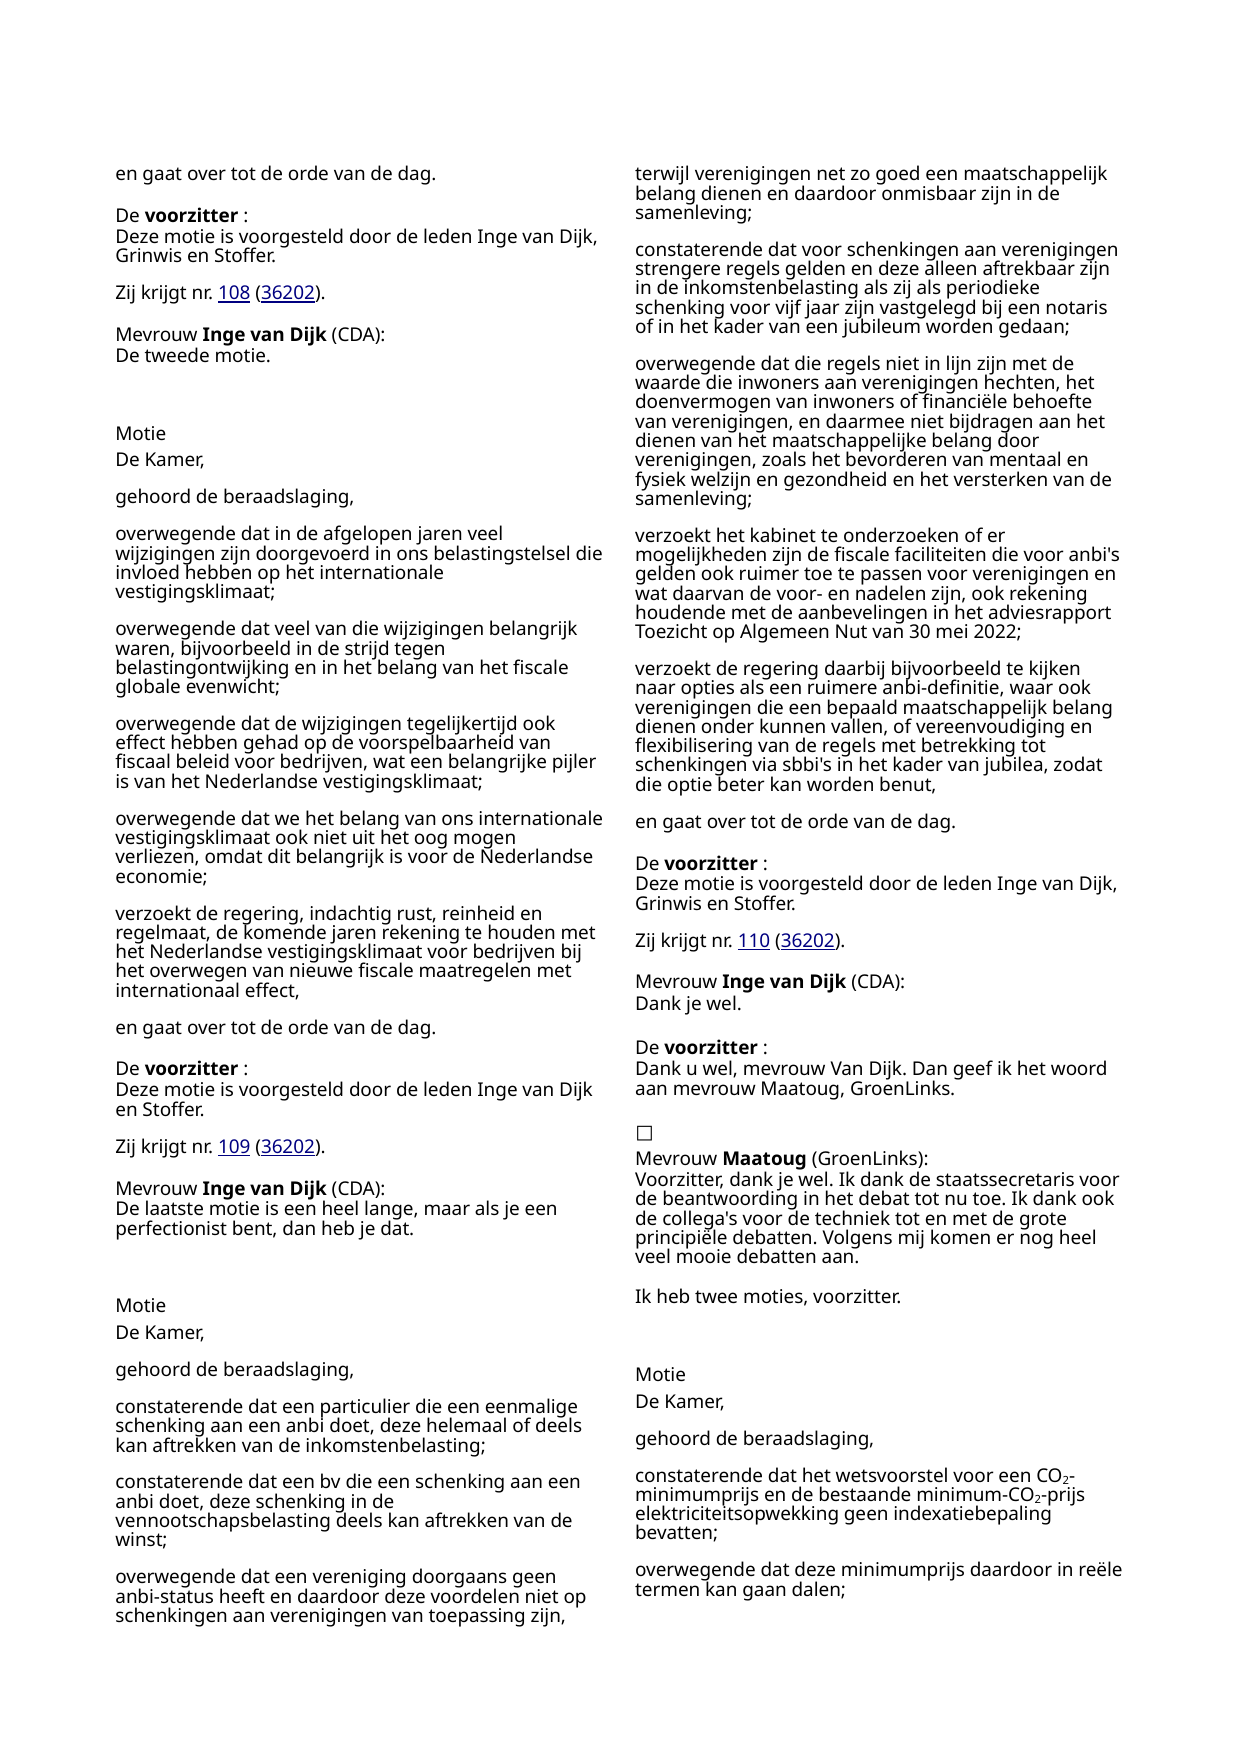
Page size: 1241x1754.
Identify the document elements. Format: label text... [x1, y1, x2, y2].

text Mevrouw Inge van Dijk (CDA): [635, 969, 1125, 994]
text Ik heb twee moties, voorzitter. [635, 1288, 1125, 1307]
text ⬜ [635, 1120, 1125, 1145]
text terwijl verenigingen net zo goed een maatschappelijk belang dienen en daardoor onmisbaar zijn in de samenleving; [635, 165, 1125, 223]
text Zij krijgt nr. 108 (36202). [115, 284, 605, 303]
text Deze motie is voorgesteld door de leden Inge van Dijk, Grinwis en Stoffer. [635, 875, 1125, 914]
text overwegende dat de wijzigingen tegelijkertijd ook effect hebben gehad op de voorspelbaarheid van fiscaal beleid voor bedrijven, wat een belangrijke pijler is van het Nederlandse vestigingsklimaat; [115, 715, 605, 792]
text overwegende dat we het belang van ons internationale vestigingsklimaat ook niet uit het oog mogen verliezen, omdat dit belangrijk is voor de Nederlandse economie; [115, 810, 605, 887]
text en gaat over tot de orde van de dag. [115, 165, 605, 184]
text De voorzitter : [115, 1056, 605, 1081]
text verzoekt de regering daarbij bijvoorbeeld te kijken naar opties als een ruimere anbi-definitie, waar ook verenigingen die een bepaald maatschappelijk belang dienen onder kunnen vallen, of vereenvoudiging en flexibilisering van de regels met betrekking tot schenkingen via sbbi's in het kader van jubilea, zodat die optie beter kan worden benut, [635, 660, 1125, 795]
text verzoekt het kabinet te onderzoeken of er mogelijkheden zijn de fiscale faciliteiten die voor anbi's gelden ook ruimer toe te passen voor verenigingen en wat daarvan de voor- en nadelen zijn, ook rekening houdende met de aanbevelingen in het adviesrapport Toezicht op Algemeen Nut van 30 mei 2022; [635, 527, 1125, 642]
text De Kamer, [115, 1324, 605, 1343]
text Zij krijgt nr. 110 (36202). [635, 932, 1125, 951]
text gehoord de beraadslaging, [115, 1361, 605, 1380]
text Deze motie is voorgesteld door de leden Inge van Dijk en Stoffer. [115, 1081, 605, 1120]
text constaterende dat het wetsvoorstel voor een CO2-minimumprijs en de bestaande minimum-CO2-prijs elektriciteitsopwekking geen indexatiebepaling bevatten; [635, 1467, 1125, 1544]
text Mevrouw Inge van Dijk (CDA): [115, 1175, 605, 1200]
text Mevrouw Maatoug (GroenLinks): [635, 1145, 1125, 1171]
text Dank je wel. [635, 994, 1125, 1014]
text constaterende dat een particulier die een eenmalige schenking aan een anbi doet, deze helemaal of deels kan aftrekken van de inkomstenbelasting; [115, 1398, 605, 1456]
text De Kamer, [115, 451, 605, 471]
text Motie [635, 1361, 1125, 1387]
text overwegende dat deze minimumprijs daardoor in reële termen kan gaan dalen; [635, 1561, 1125, 1600]
text Voorzitter, dank je wel. Ik dank de staatssecretaris voor de beantwoording in het debat tot nu toe. Ik dank ook de collega's voor de techniek tot en met de grote principiële debatten. Volgens mij komen er nog heel veel mooie debatten aan. [635, 1171, 1125, 1267]
text De voorzitter : [635, 1034, 1125, 1060]
text Zij krijgt nr. 109 (36202). [115, 1138, 605, 1157]
text De voorzitter : [115, 202, 605, 228]
text Motie [115, 1292, 605, 1318]
text en gaat over tot de orde van de dag. [115, 1019, 605, 1038]
text overwegende dat veel van die wijzigingen belangrijk waren, bijvoorbeeld in de strijd tegen belastingontwijking en in het belang van het fiscale globale evenwicht; [115, 620, 605, 697]
text De Kamer, [635, 1393, 1125, 1412]
text overwegende dat een vereniging doorgaans geen anbi-status heeft en daardoor deze voordelen niet op schenkingen aan verenigingen van toepassing zijn, [115, 1568, 605, 1626]
text gehoord de beraadslaging, [115, 488, 605, 508]
text Mevrouw Inge van Dijk (CDA): [115, 321, 605, 347]
text Dank u wel, mevrouw Van Dijk. Dan geef ik het woord aan mevrouw Maatoug, GroenLinks. [635, 1060, 1125, 1099]
text overwegende dat die regels niet in lijn zijn met de waarde die inwoners aan verenigingen hechten, het doenvermogen van inwoners of financiële behoefte van verenigingen, en daarmee niet bijdragen aan het dienen van het maatschappelijke belang door verenigingen, zoals het bevorderen van mentaal en fysiek welzijn en gezondheid en het versterken van de samenleving; [635, 355, 1125, 509]
text De voorzitter : [635, 850, 1125, 875]
text De tweede motie. [115, 347, 605, 366]
text verzoekt de regering, indachtig rust, reinheid en regelmaat, de komende jaren rekening te houden met het Nederlandse vestigingsklimaat voor bedrijven bij het overwegen van nieuwe fiscale maatregelen met internationaal effect, [115, 904, 605, 1001]
text en gaat over tot de orde van de dag. [635, 813, 1125, 832]
text Deze motie is voorgesteld door de leden Inge van Dijk, Grinwis en Stoffer. [115, 228, 605, 267]
text gehoord de beraadslaging, [635, 1429, 1125, 1449]
text constaterende dat voor schenkingen aan verenigingen strengere regels gelden en deze alleen aftrekbaar zijn in de inkomstenbelasting als zij als periodieke schenking voor vijf jaar zijn vastgelegd bij een notaris of in het kader van een jubileum worden gedaan; [635, 241, 1125, 337]
text De laatste motie is een heel lange, maar als je een perfectionist bent, dan heb je dat. [115, 1200, 605, 1239]
text Motie [115, 420, 605, 446]
text constaterende dat een bv die een schenking aan een anbi doet, deze schenking in de vennootschapsbelasting deels kan aftrekken van de winst; [115, 1473, 605, 1551]
text overwegende dat in de afgelopen jaren veel wijzigingen zijn doorgevoerd in ons belastingstelsel die invloed hebben op het internationale vestigingsklimaat; [115, 525, 605, 602]
